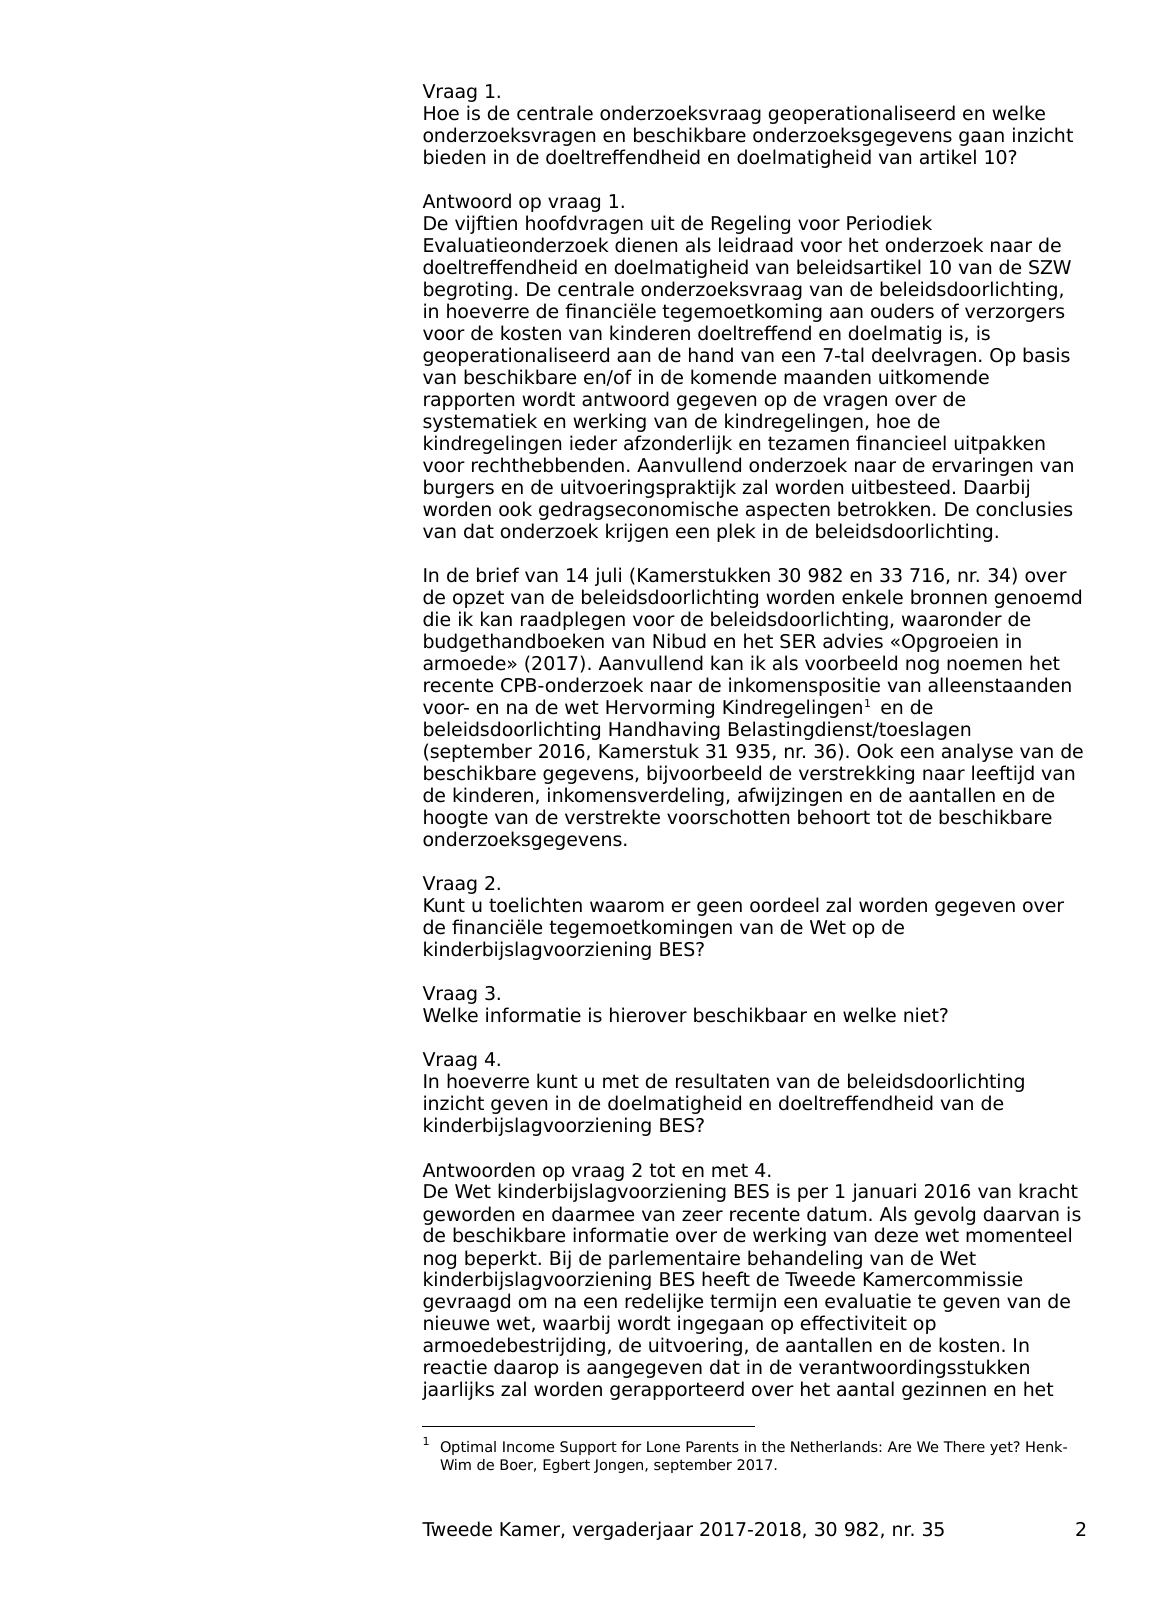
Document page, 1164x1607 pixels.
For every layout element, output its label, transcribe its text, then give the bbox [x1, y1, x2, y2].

text Welke informatie is hierover beschikbaar en welke niet? [422, 1005, 1087, 1027]
text Antwoorden op vraag 2 tot en met 4. [422, 1159, 1087, 1181]
text In de brief van 14 juli (Kamerstukken 30 982 en 33 716, nr. 34) over de opzet van de beleidsdoorlichting worden enkele bronnen genoemd die ik kan raadplegen voor de beleidsdoorlichting, waaronder de budgethandboeken van Nibud en het SER advies «Opgroeien in armoede» (2017). Aanvullend kan ik als voorbeeld nog noemen het recente CPB-onderzoek naar de inkomenspositie van alleenstaanden voor- en na de wet Hervorming Kindregelingen en de beleidsdoorlichting Handhaving Belastingdienst/toeslagen (september 2016, Kamerstuk 31 935, nr. 36). Ook een analyse van de beschikbare gegevens, bijvoorbeeld de verstrekking naar leeftijd van de kinderen, inkomensverdeling, afwijzingen en de aantallen en de hoogte van de verstrekte voorschotten behoort tot de beschikbare onderzoeksgegevens. [422, 565, 1087, 851]
text Optimal Income Support for Lone Parents in the Netherlands: Are We There yet? Henk-Wim de Boer, Egbert Jongen, september 2017. [422, 1435, 1087, 1474]
text Vraag 2. [422, 873, 1087, 895]
text De vijftien hoofdvragen uit de Regeling voor Periodiek Evaluatieonderzoek dienen als leidraad voor het onderzoek naar de doeltreffendheid en doelmatigheid van beleidsartikel 10 van de SZW begroting. De centrale onderzoeksvraag van de beleidsdoorlichting, in hoeverre de financiële tegemoetkoming aan ouders of verzorgers voor de kosten van kinderen doeltreffend en doelmatig is, is geoperationaliseerd aan de hand van een 7-tal deelvragen. Op basis van beschikbare en/of in de komende maanden uitkomende rapporten wordt antwoord gegeven op de vragen over de systematiek en werking van de kindregelingen, hoe de kindregelingen ieder afzonderlijk en tezamen financieel uitpakken voor rechthebbenden. Aanvullend onderzoek naar de ervaringen van burgers en de uitvoeringspraktijk zal worden uitbesteed. Daarbij worden ook gedragseconomische aspecten betrokken. De conclusies van dat onderzoek krijgen een plek in de beleidsdoorlichting. [422, 213, 1087, 543]
text De Wet kinderbijslagvoorziening BES is per 1 januari 2016 van kracht geworden en daarmee van zeer recente datum. Als gevolg daarvan is de beschikbare informatie over de werking van deze wet momenteel nog beperkt. Bij de parlementaire behandeling van de Wet kinderbijslagvoorziening BES heeft de Tweede Kamercommissie gevraagd om na een redelijke termijn een evaluatie te geven van de nieuwe wet, waarbij wordt ingegaan op effectiviteit op armoedebestrijding, de uitvoering, de aantallen en de kosten. In reactie daarop is aangegeven dat in de verantwoordingsstukken jaarlijks zal worden gerapporteerd over het aantal gezinnen en het [422, 1181, 1087, 1401]
text Hoe is de centrale onderzoeksvraag geoperationaliseerd en welke onderzoeksvragen en beschikbare onderzoeksgegevens gaan inzicht bieden in de doeltreffendheid en doelmatigheid van artikel 10? [422, 103, 1087, 169]
text Kunt u toelichten waarom er geen oordeel zal worden gegeven over de financiële tegemoetkomingen van de Wet op de kinderbijslagvoorziening BES? [422, 895, 1087, 961]
text Antwoord op vraag 1. [422, 191, 1087, 213]
text In hoeverre kunt u met de resultaten van de beleidsdoorlichting inzicht geven in de doelmatigheid en doeltreffendheid van de kinderbijslagvoorziening BES? [422, 1071, 1087, 1137]
text Vraag 3. [422, 983, 1087, 1005]
text Vraag 1. [422, 81, 1087, 103]
text Vraag 4. [422, 1049, 1087, 1071]
